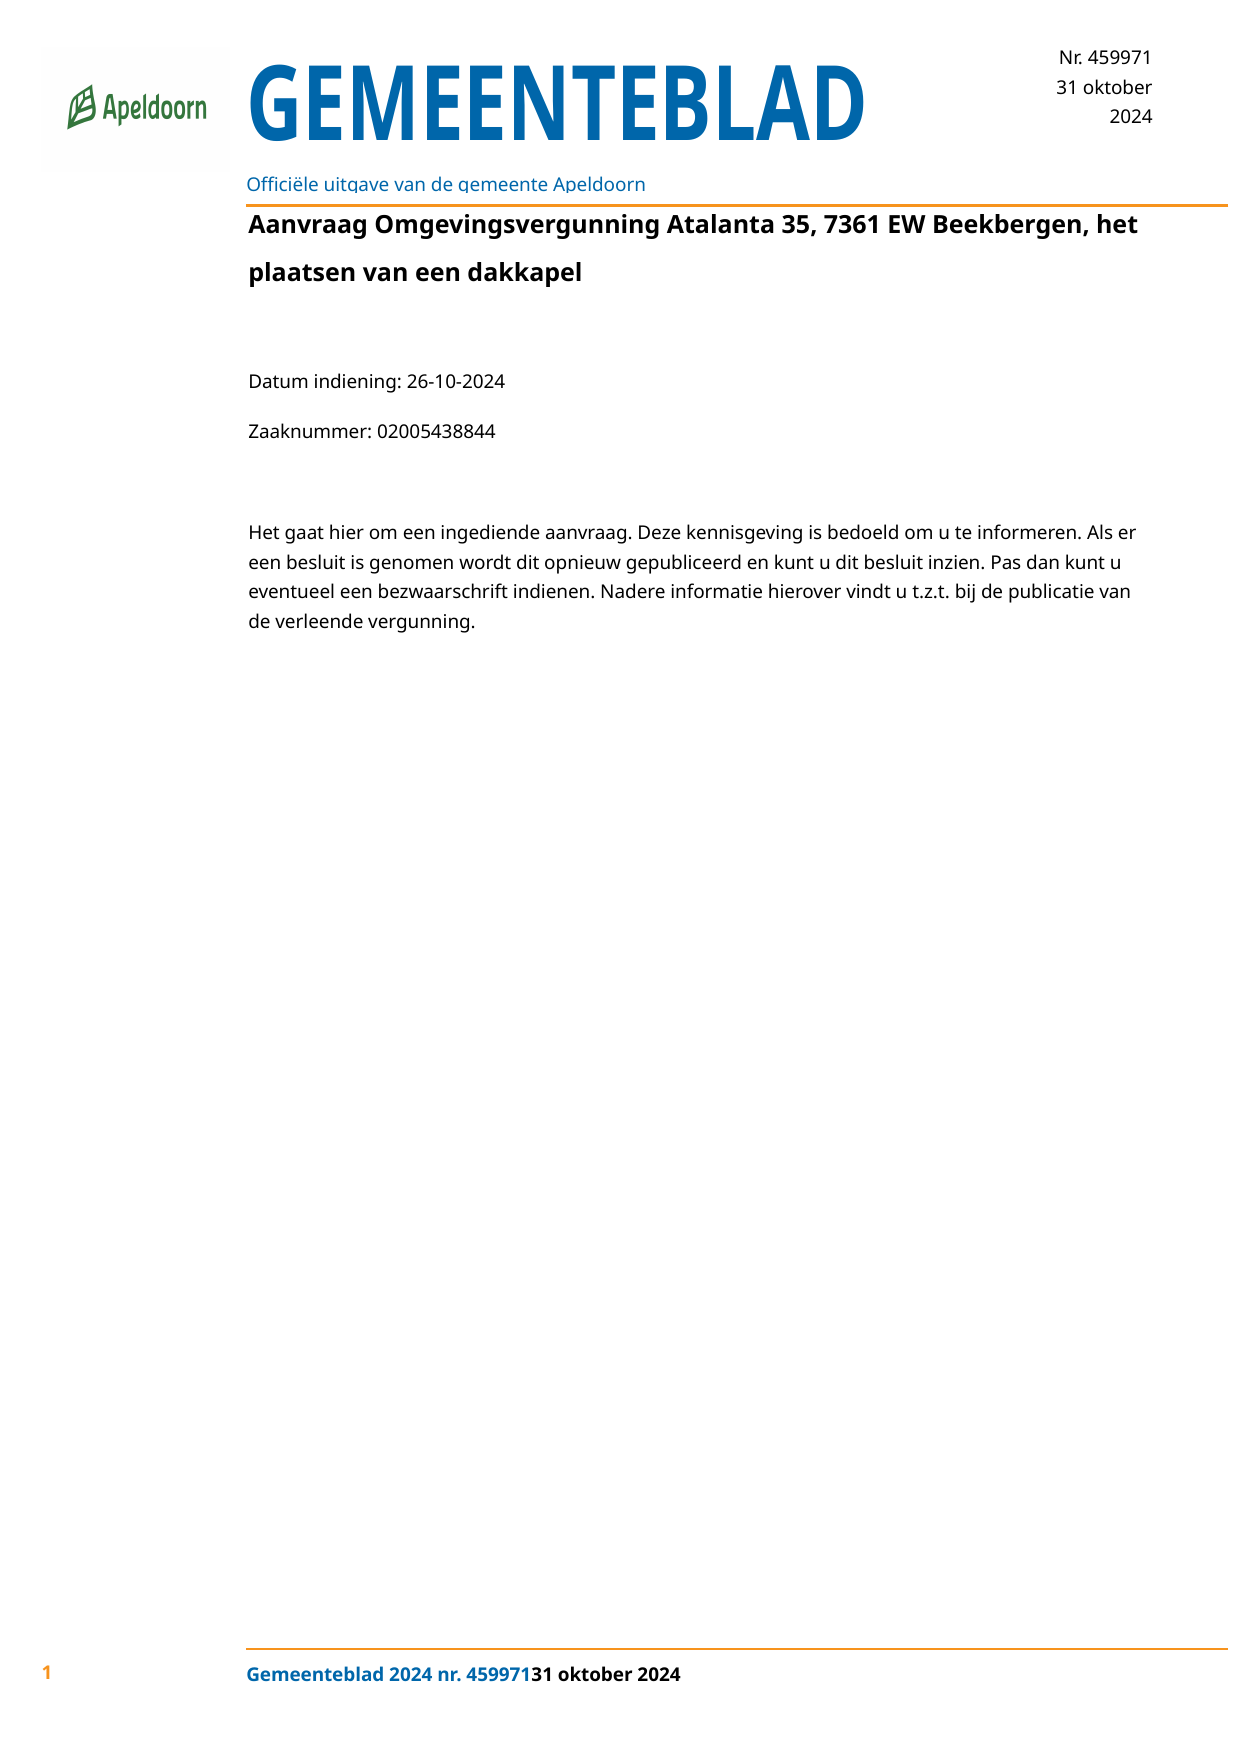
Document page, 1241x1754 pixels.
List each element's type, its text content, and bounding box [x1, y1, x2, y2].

text Zaaknummer: 02005438844 [248, 419, 1152, 444]
picture [41, 47, 231, 172]
text Aanvraag Omgevingsvergunning Atalanta 35, 7361 EW Beekbergen, het plaatsen van een dakkapel [248, 207, 1152, 288]
text Datum indiening: 26-10-2024 [248, 368, 1152, 394]
text Het gaat hier om een ingediende aanvraag. Deze kennisgeving is bedoeld om u te informeren. Als er een besluit is genomen wordt dit opnieuw gepubliceerd en kunt u dit besluit inzien. Pas dan kunt u eventueel een bezwaarschrift indienen. Nadere informatie hierover vindt u t.z.t. bij de publicatie van de verleende vergunning. [248, 519, 1152, 634]
